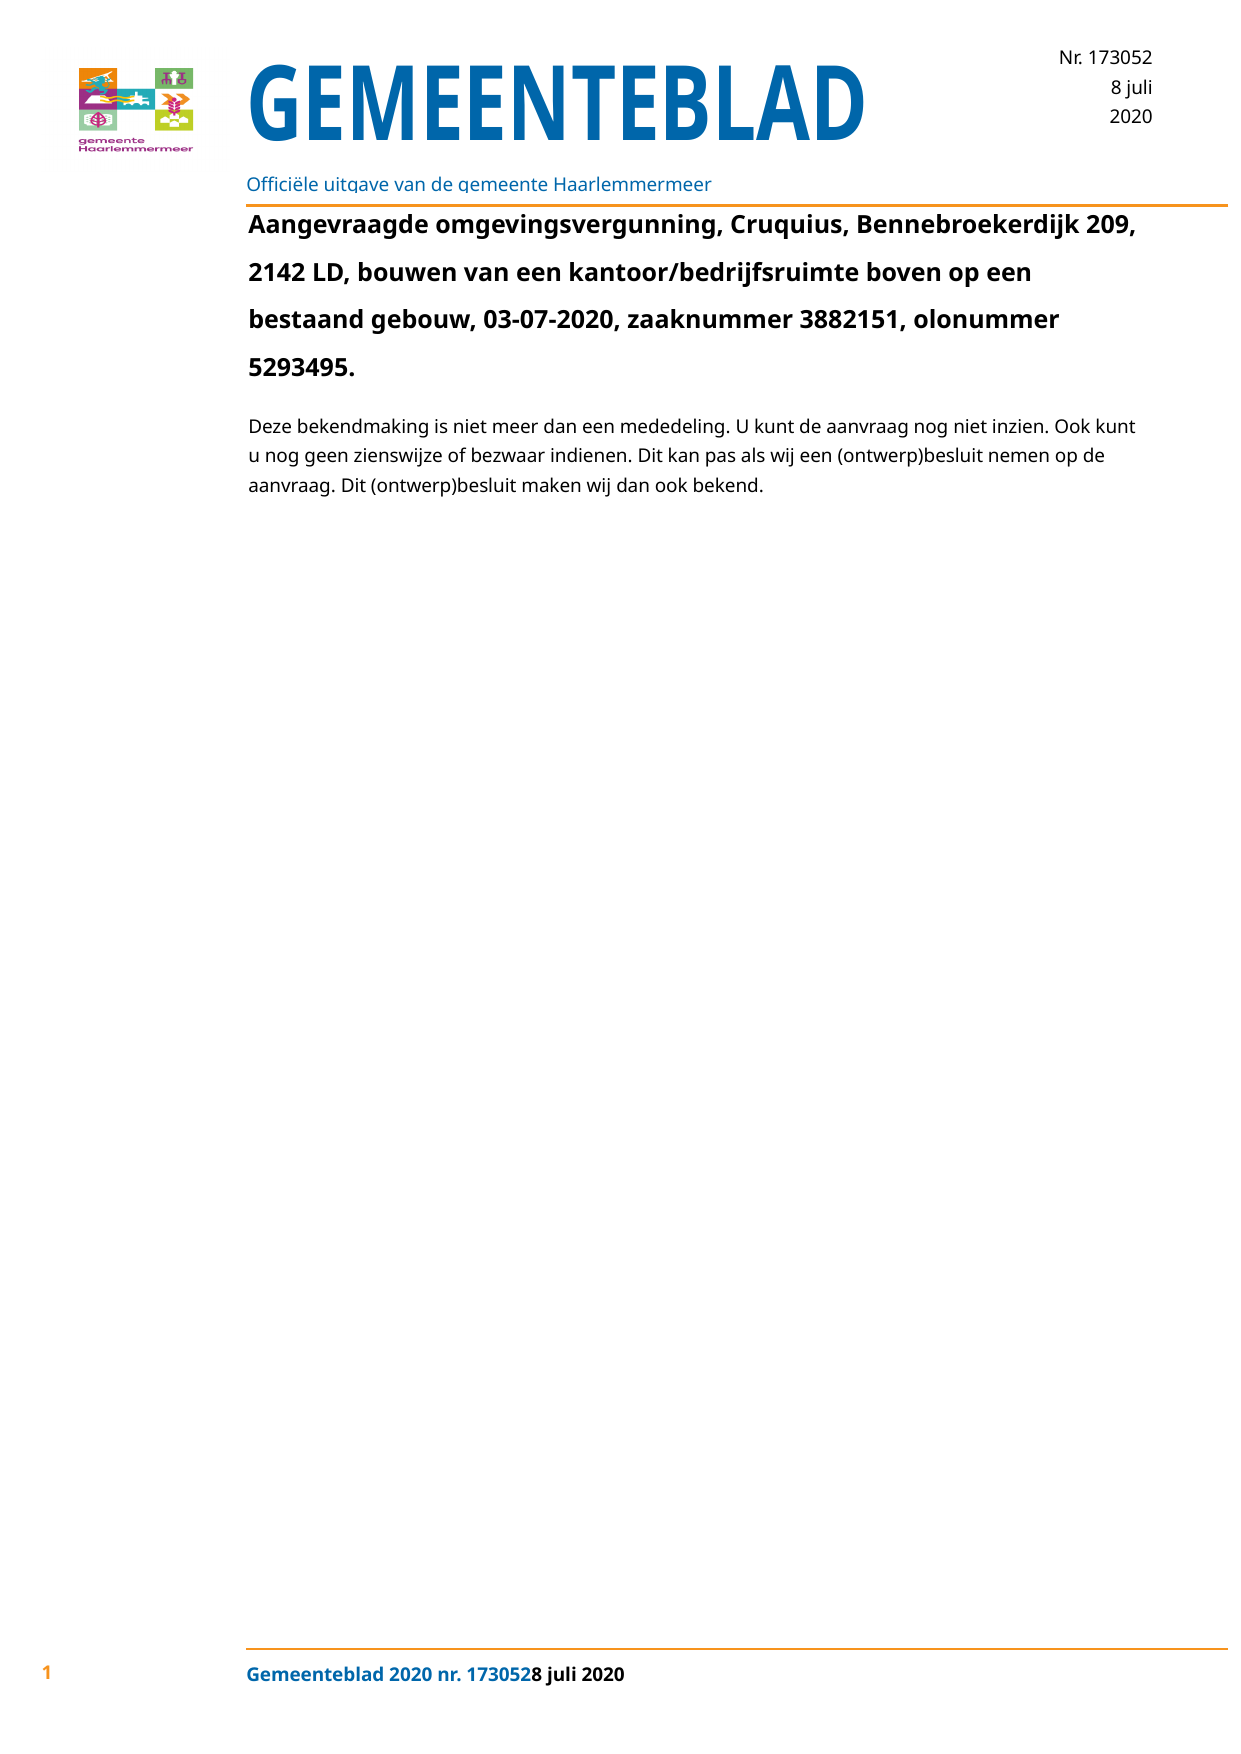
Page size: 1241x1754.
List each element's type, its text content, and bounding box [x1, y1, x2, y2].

picture [41, 47, 231, 172]
text Aangevraagde omgevingsvergunning, Cruquius, Bennebroekerdijk 209, 2142 LD, bouwen van een kantoor/bedrijfsruimte boven op een bestaand gebouw, 03-07-2020, zaaknummer 3882151, olonummer 5293495. [248, 207, 1152, 384]
text Deze bekendmaking is niet meer dan een mededeling. U kunt de aanvraag nog niet inzien. Ook kunt u nog geen zienswijze of bezwaar indienen. Dit kan pas als wij een (ontwerp)besluit nemen op de aanvraag. Dit (ontwerp)besluit maken wij dan ook bekend. [248, 413, 1152, 498]
